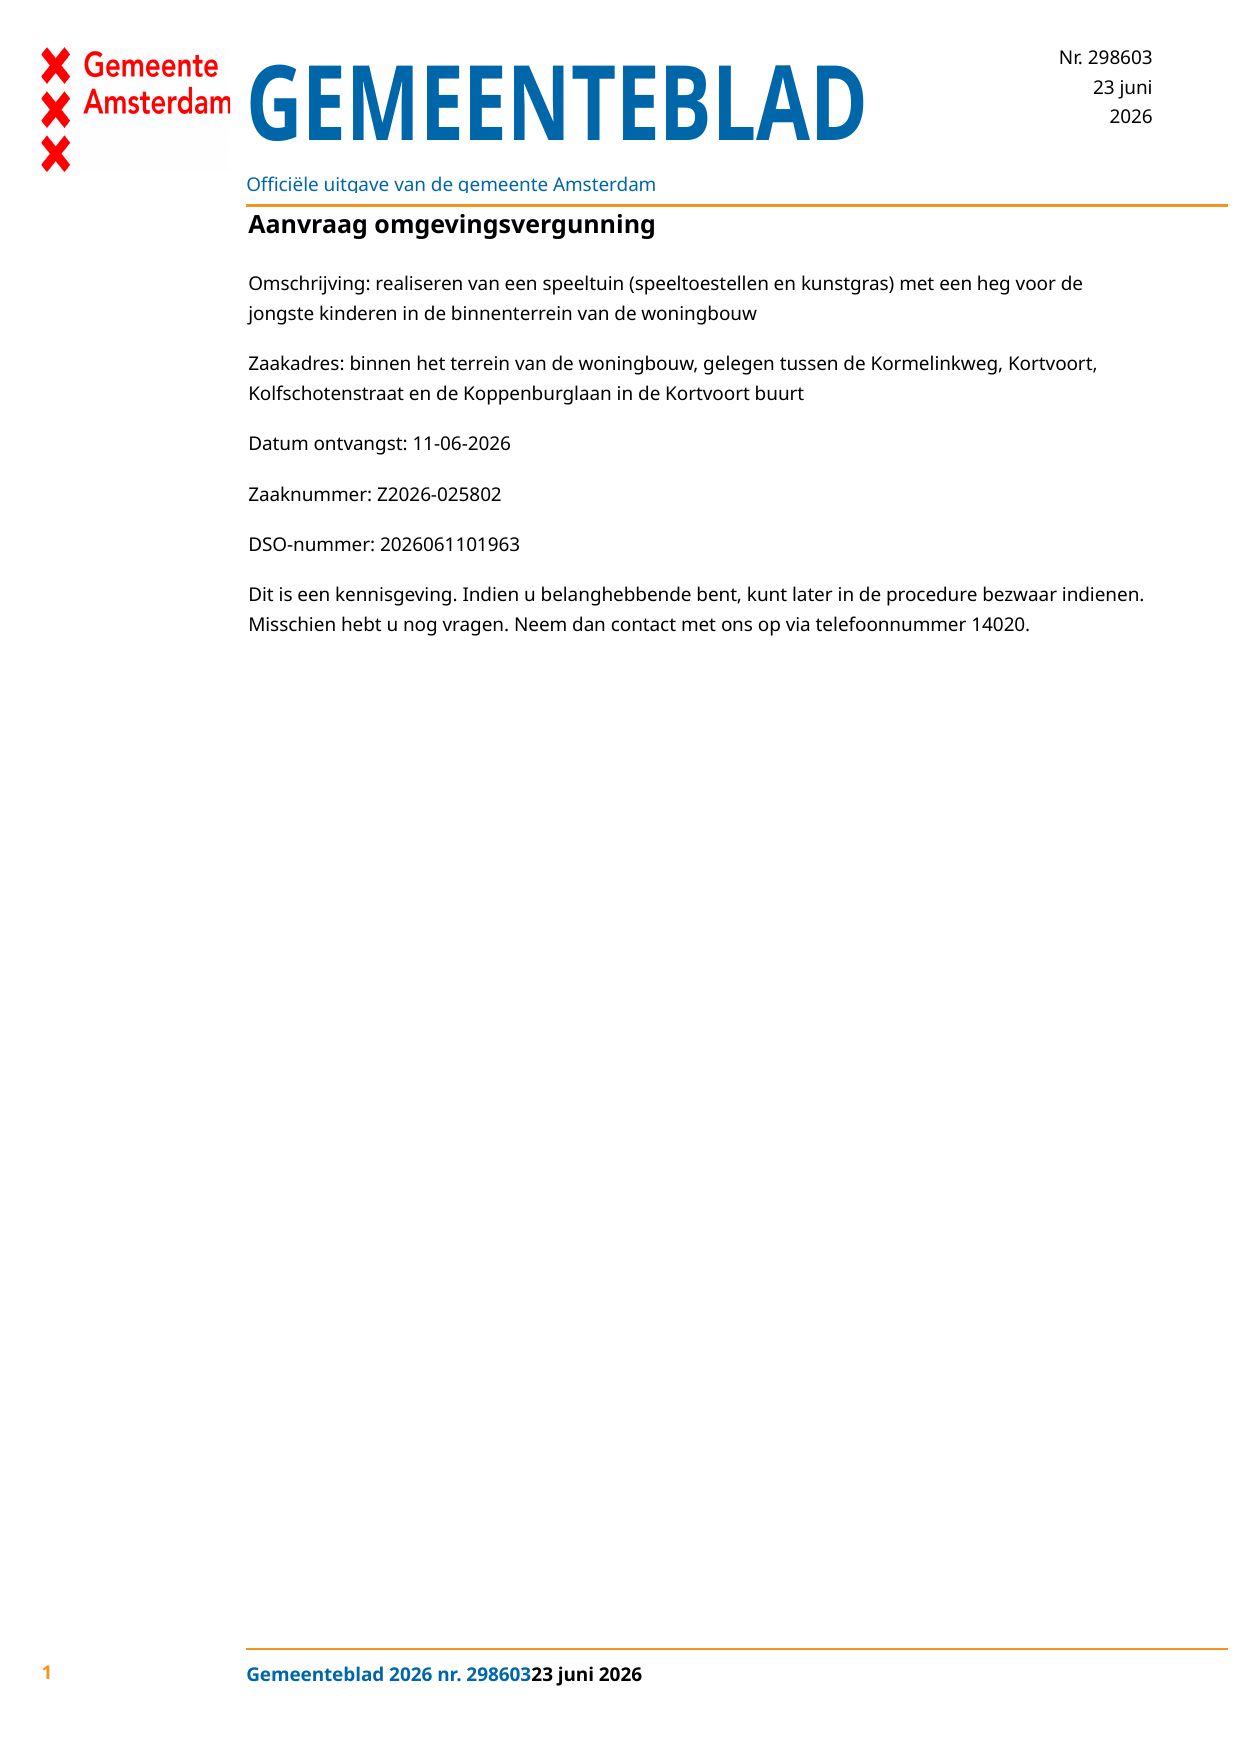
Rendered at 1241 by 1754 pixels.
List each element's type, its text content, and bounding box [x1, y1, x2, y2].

text Omschrijving: realiseren van een speeltuin (speeltoestellen en kunstgras) met een heg voor de jongste kinderen in de binnenterrein van de woningbouw [248, 270, 1152, 326]
picture [41, 47, 231, 172]
text Zaakadres: binnen het terrein van de woningbouw, gelegen tussen de Kormelinkweg, Kortvoort, Kolfschotenstraat en de Koppenburglaan in de Kortvoort buurt [248, 350, 1152, 406]
text Dit is een kennisgeving. Indien u belanghebbende bent, kunt later in de procedure bezwaar indienen. Misschien hebt u nog vragen. Neem dan contact met ons op via telefoonnummer 14020. [248, 582, 1152, 637]
text Zaaknummer: Z2026-025802 [248, 481, 1152, 506]
text Datum ontvangst: 11-06-2026 [248, 430, 1152, 456]
text DSO-nummer: 2026061101963 [248, 531, 1152, 557]
text Aanvraag omgevingsvergunning [248, 207, 1152, 241]
